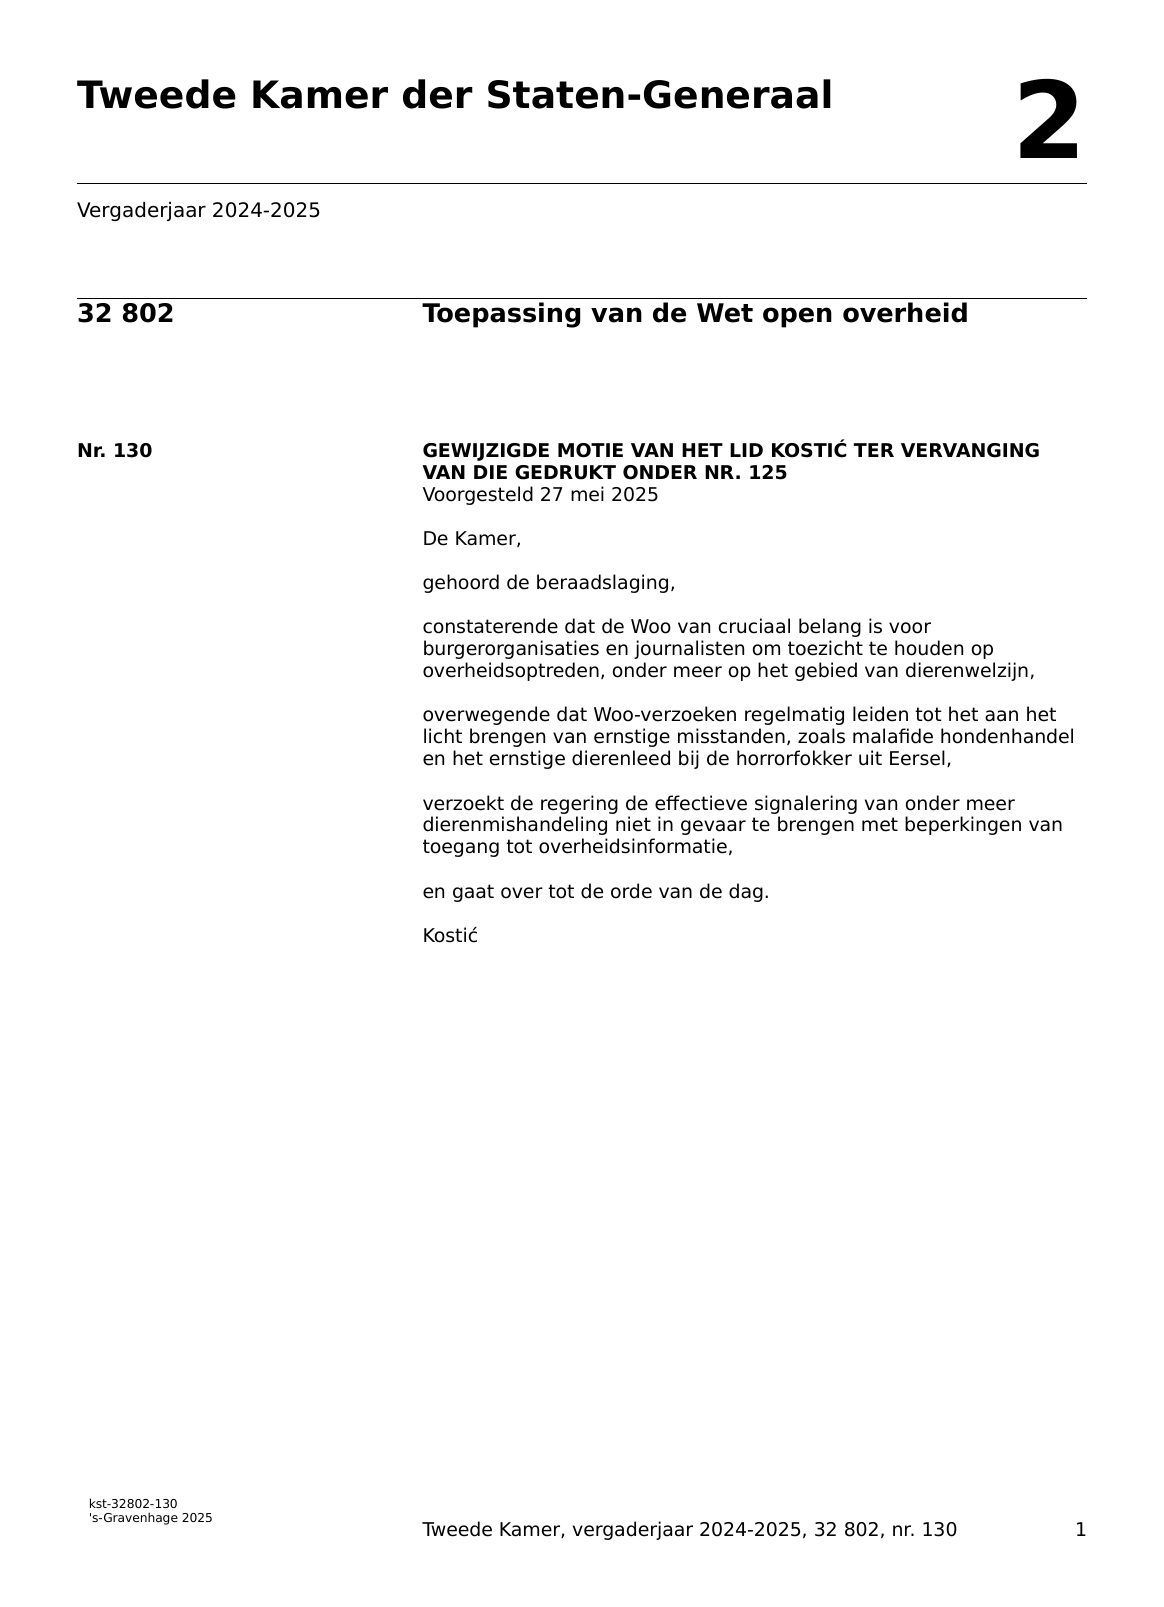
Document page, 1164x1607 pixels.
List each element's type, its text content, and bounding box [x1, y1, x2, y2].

text Voorgesteld 27 mei 2025 [422, 484, 1087, 506]
text verzoekt de regering de effectieve signalering van onder meer dierenmishandeling niet in gevaar te brengen met beperkingen van toegang tot overheidsinformatie, [422, 792, 1087, 858]
subtitle Nr. 130 GEWIJZIGDE MOTIE VAN HET LID KOSTIĆ TER VERVANGING VAN DIE GEDRUKT ONDER NR. 125 [77, 440, 1087, 484]
text De Kamer, [422, 528, 1087, 550]
table_header 2 [886, 59, 1087, 183]
subtitle 32 802 Toepassing van de Wet open overheid [77, 299, 1087, 329]
table_cell Vergaderjaar 2024-2025 [77, 184, 1087, 298]
text 's-Gravenhage 2025 [88, 1511, 323, 1525]
text constaterende dat de Woo van cruciaal belang is voor burgerorganisaties en journalisten om toezicht te houden op overheidsoptreden, onder meer op het gebied van dierenwelzijn, [422, 616, 1087, 682]
text Kostić [422, 925, 1087, 947]
text gehoord de beraadslaging, [422, 572, 1087, 594]
text overwegende dat Woo-verzoeken regelmatig leiden tot het aan het licht brengen van ernstige misstanden, zoals malafide hondenhandel en het ernstige dierenleed bij de horrorfokker uit Eersel, [422, 704, 1087, 770]
table_header Tweede Kamer der Staten-Generaal [77, 59, 886, 183]
text kst-32802-130 [88, 1497, 323, 1511]
text en gaat over tot de orde van de dag. [422, 881, 1087, 902]
